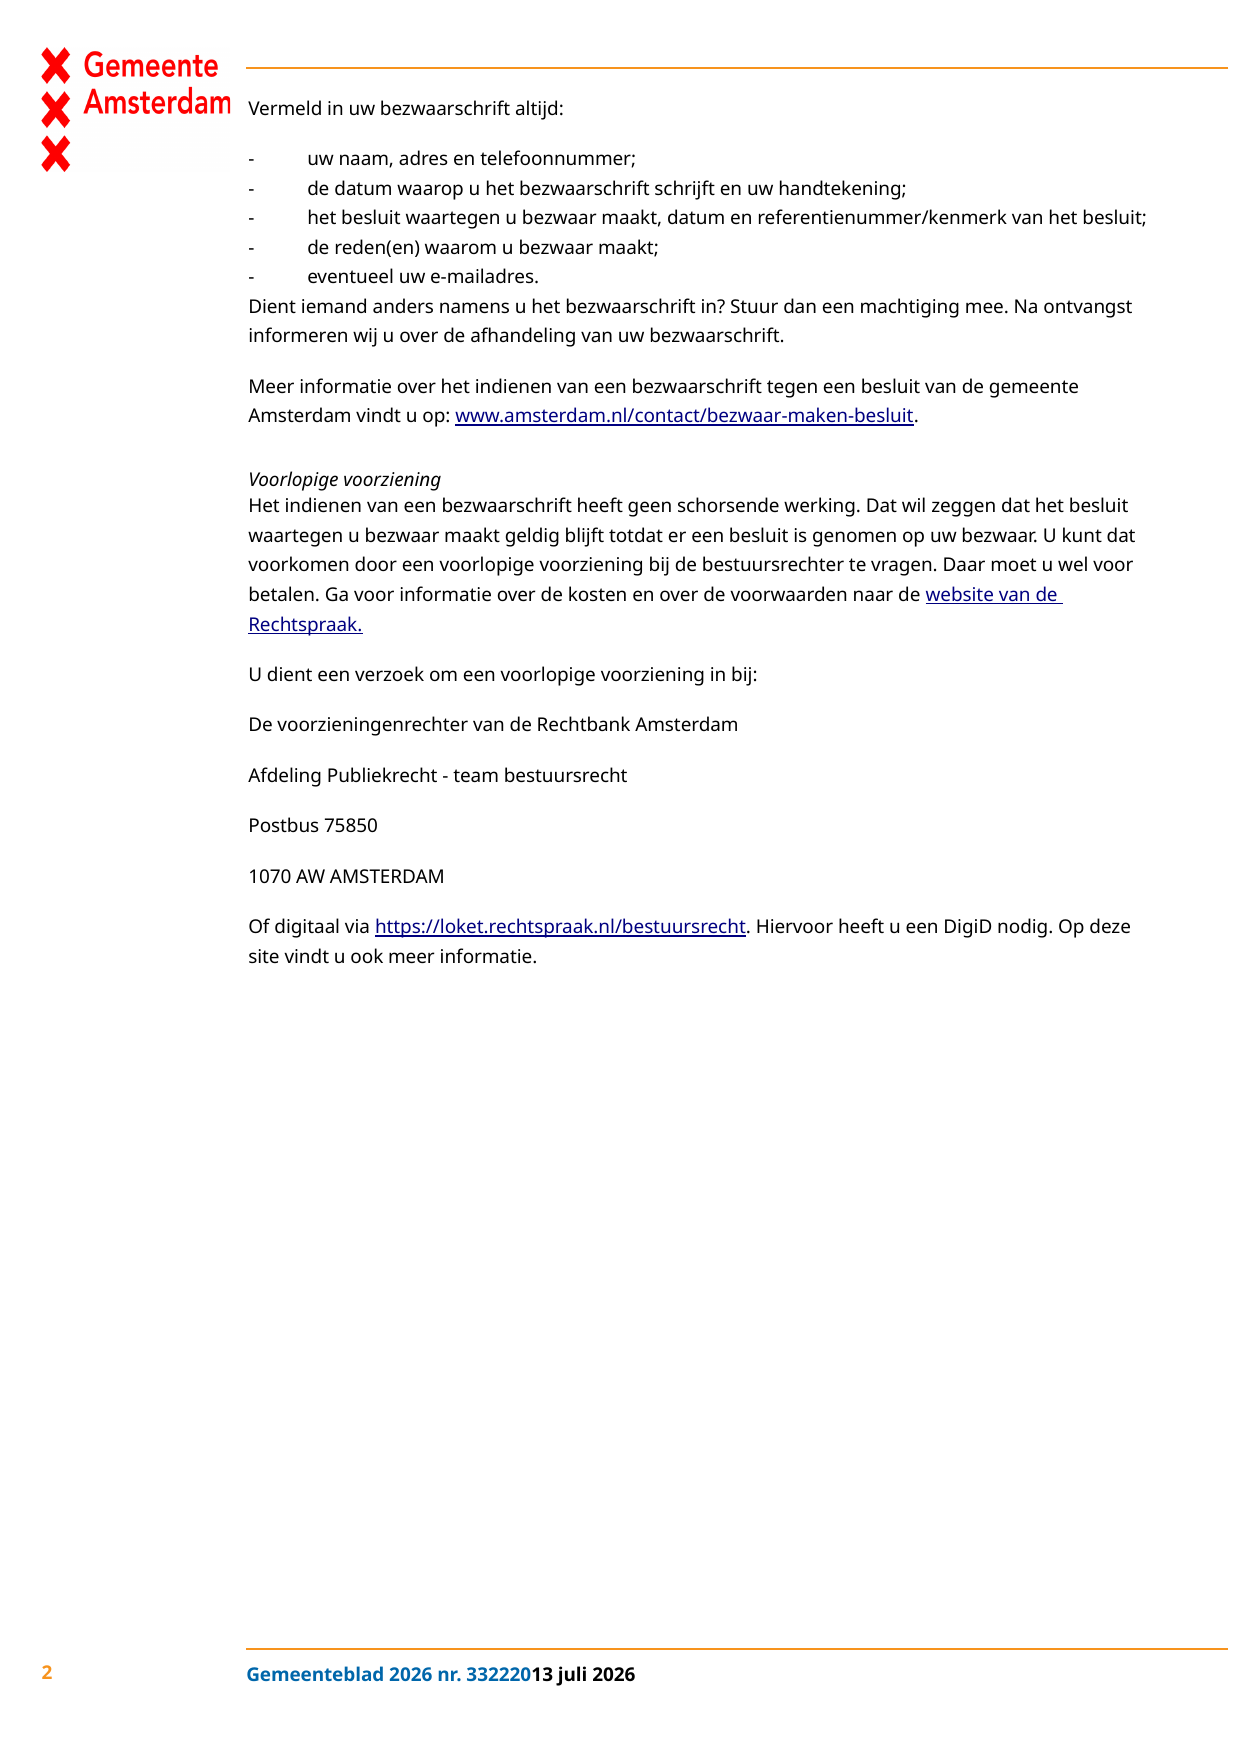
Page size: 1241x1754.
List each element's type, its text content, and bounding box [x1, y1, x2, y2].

text Of digitaal via https://loket.rechtspraak.nl/bestuursrecht. Hiervoor heeft u een DigiD nodig. Op deze site vindt u ook meer informatie. [248, 913, 1152, 968]
list uw naam, adres en telefoonnummer; [248, 145, 1152, 171]
list eventueel uw e-mailadres. [248, 263, 1152, 289]
list de datum waarop u het bezwaarschrift schrijft en uw handtekening; [248, 175, 1152, 201]
list de reden(en) waarom u bezwaar maakt; [248, 234, 1152, 260]
text Afdeling Publiekrecht - team bestuursrecht [248, 762, 1152, 788]
text Het indienen van een bezwaarschrift heeft geen schorsende werking. Dat wil zeggen dat het besluit waartegen u bezwaar maakt geldig blijft totdat er een besluit is genomen op uw bezwaar. U kunt dat voorkomen door een voorlopige voorziening bij de bestuursrechter te vragen. Daar moet u wel voor betalen. Ga voor informatie over de kosten en over de voorwaarden naar de website van de Rechtspraak. [248, 492, 1152, 636]
text Vermeld in uw bezwaarschrift altijd: [248, 95, 1152, 121]
picture [41, 47, 231, 172]
text De voorzieningenrechter van de Rechtbank Amsterdam [248, 712, 1152, 737]
text 1070 AW AMSTERDAM [248, 863, 1152, 888]
text Dient iemand anders namens u het bezwaarschrift in? Stuur dan een machtiging mee. Na ontvangst informeren wij u over de afhandeling van uw bezwaarschrift. [248, 293, 1152, 348]
text Meer informatie over het indienen van een bezwaarschrift tegen een besluit van de gemeente Amsterdam vindt u op: www.amsterdam.nl/contact/bezwaar-maken-besluit. [248, 373, 1152, 428]
list het besluit waartegen u bezwaar maakt, datum en referentienummer/kenmerk van het besluit; [248, 204, 1152, 230]
text U dient een verzoek om een voorlopige voorziening in bij: [248, 661, 1152, 687]
text Voorlopige voorziening [248, 467, 1152, 492]
text Postbus 75850 [248, 812, 1152, 838]
